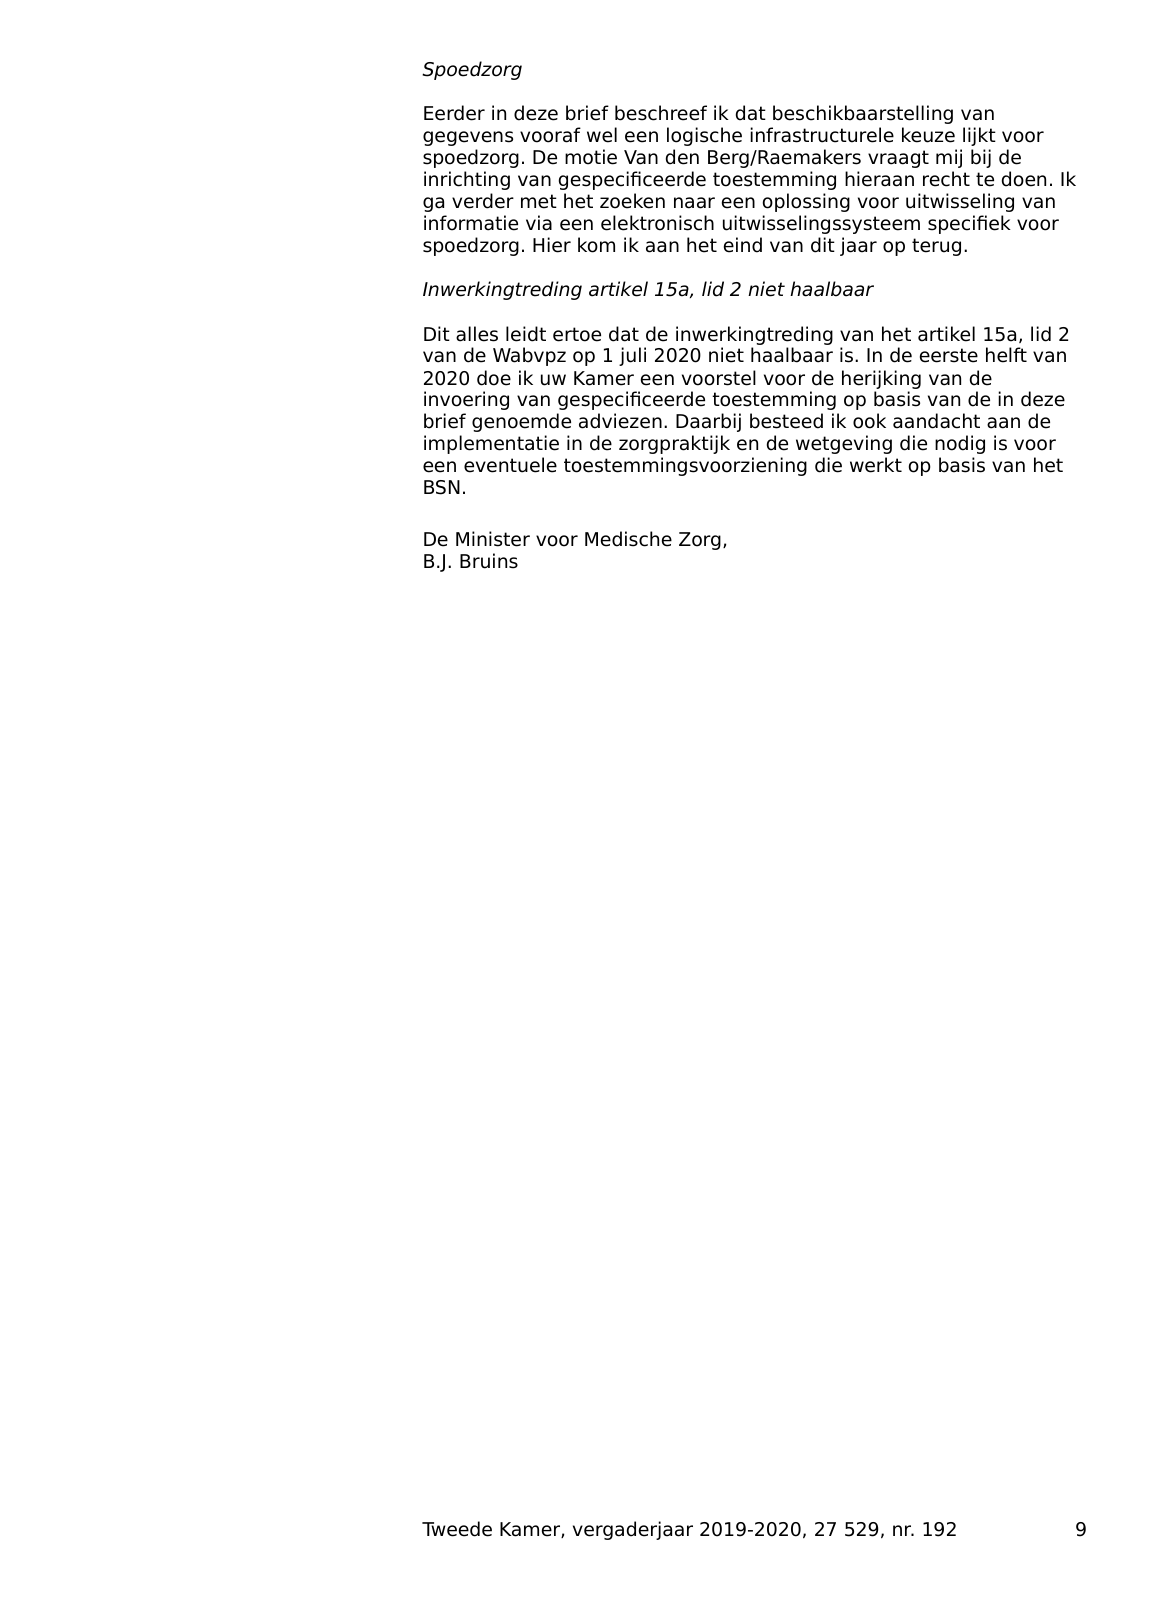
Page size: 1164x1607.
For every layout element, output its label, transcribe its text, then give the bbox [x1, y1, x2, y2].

text Dit alles leidt ertoe dat de inwerkingtreding van het artikel 15a, lid 2 van de Wabvpz op 1 juli 2020 niet haalbaar is. In de eerste helft van 2020 doe ik uw Kamer een voorstel voor de herijking van de invoering van gespecificeerde toestemming op basis van de in deze brief genoemde adviezen. Daarbij besteed ik ook aandacht aan de implementatie in de zorgpraktijk en de wetgeving die nodig is voor een eventuele toestemmingsvoorziening die werkt op basis van het BSN. [422, 323, 1087, 499]
text Eerder in deze brief beschreef ik dat beschikbaarstelling van gegevens vooraf wel een logische infrastructurele keuze lijkt voor spoedzorg. De motie Van den Berg/Raemakers vraagt mij bij de inrichting van gespecificeerde toestemming hieraan recht te doen. Ik ga verder met het zoeken naar een oplossing voor uitwisseling van informatie via een elektronisch uitwisselingssysteem specifiek voor spoedzorg. Hier kom ik aan het eind van dit jaar op terug. [422, 103, 1087, 257]
text De Minister voor Medische Zorg, B.J. Bruins [422, 529, 1087, 573]
subtitle Spoedzorg [422, 59, 1087, 81]
subtitle Inwerkingtreding artikel 15a, lid 2 niet haalbaar [422, 279, 1087, 301]
